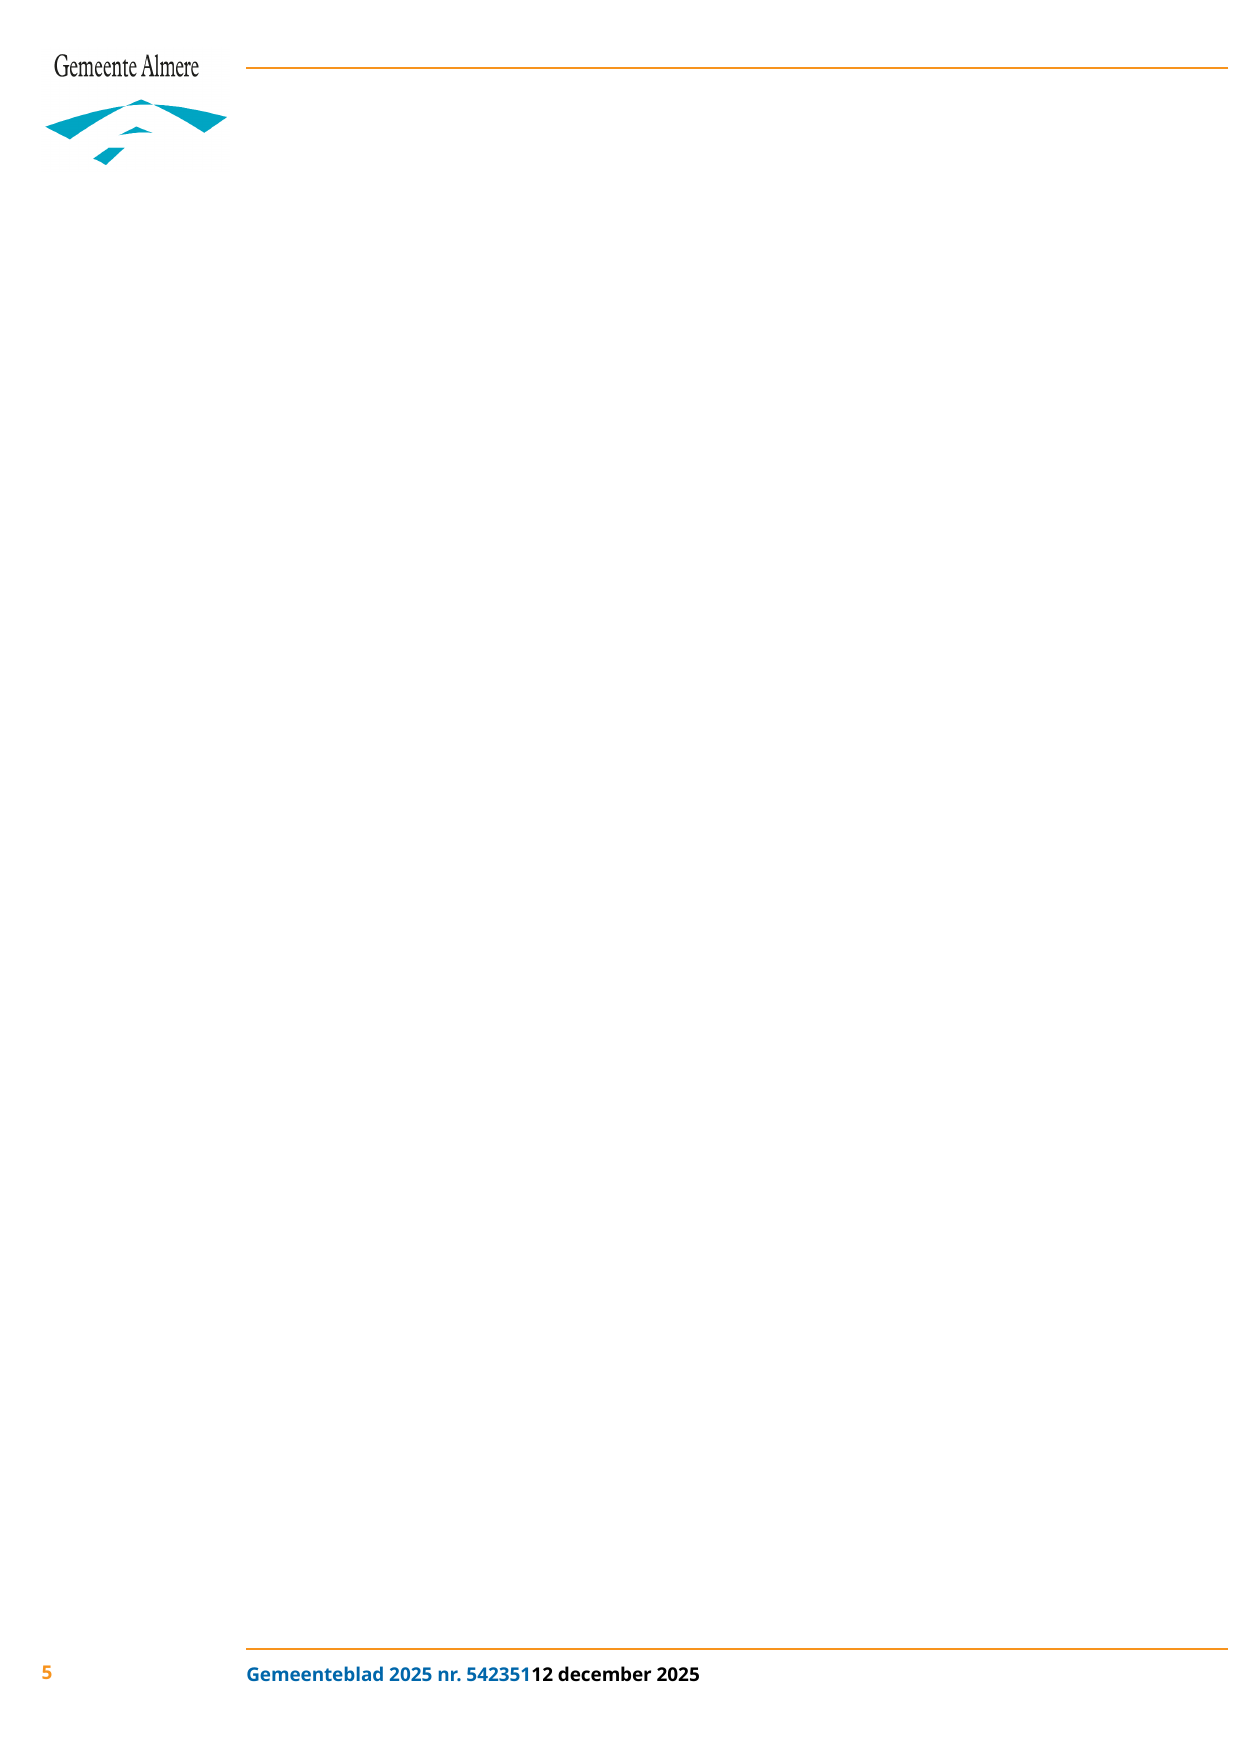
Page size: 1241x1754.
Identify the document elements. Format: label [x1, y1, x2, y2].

picture [41, 47, 231, 172]
